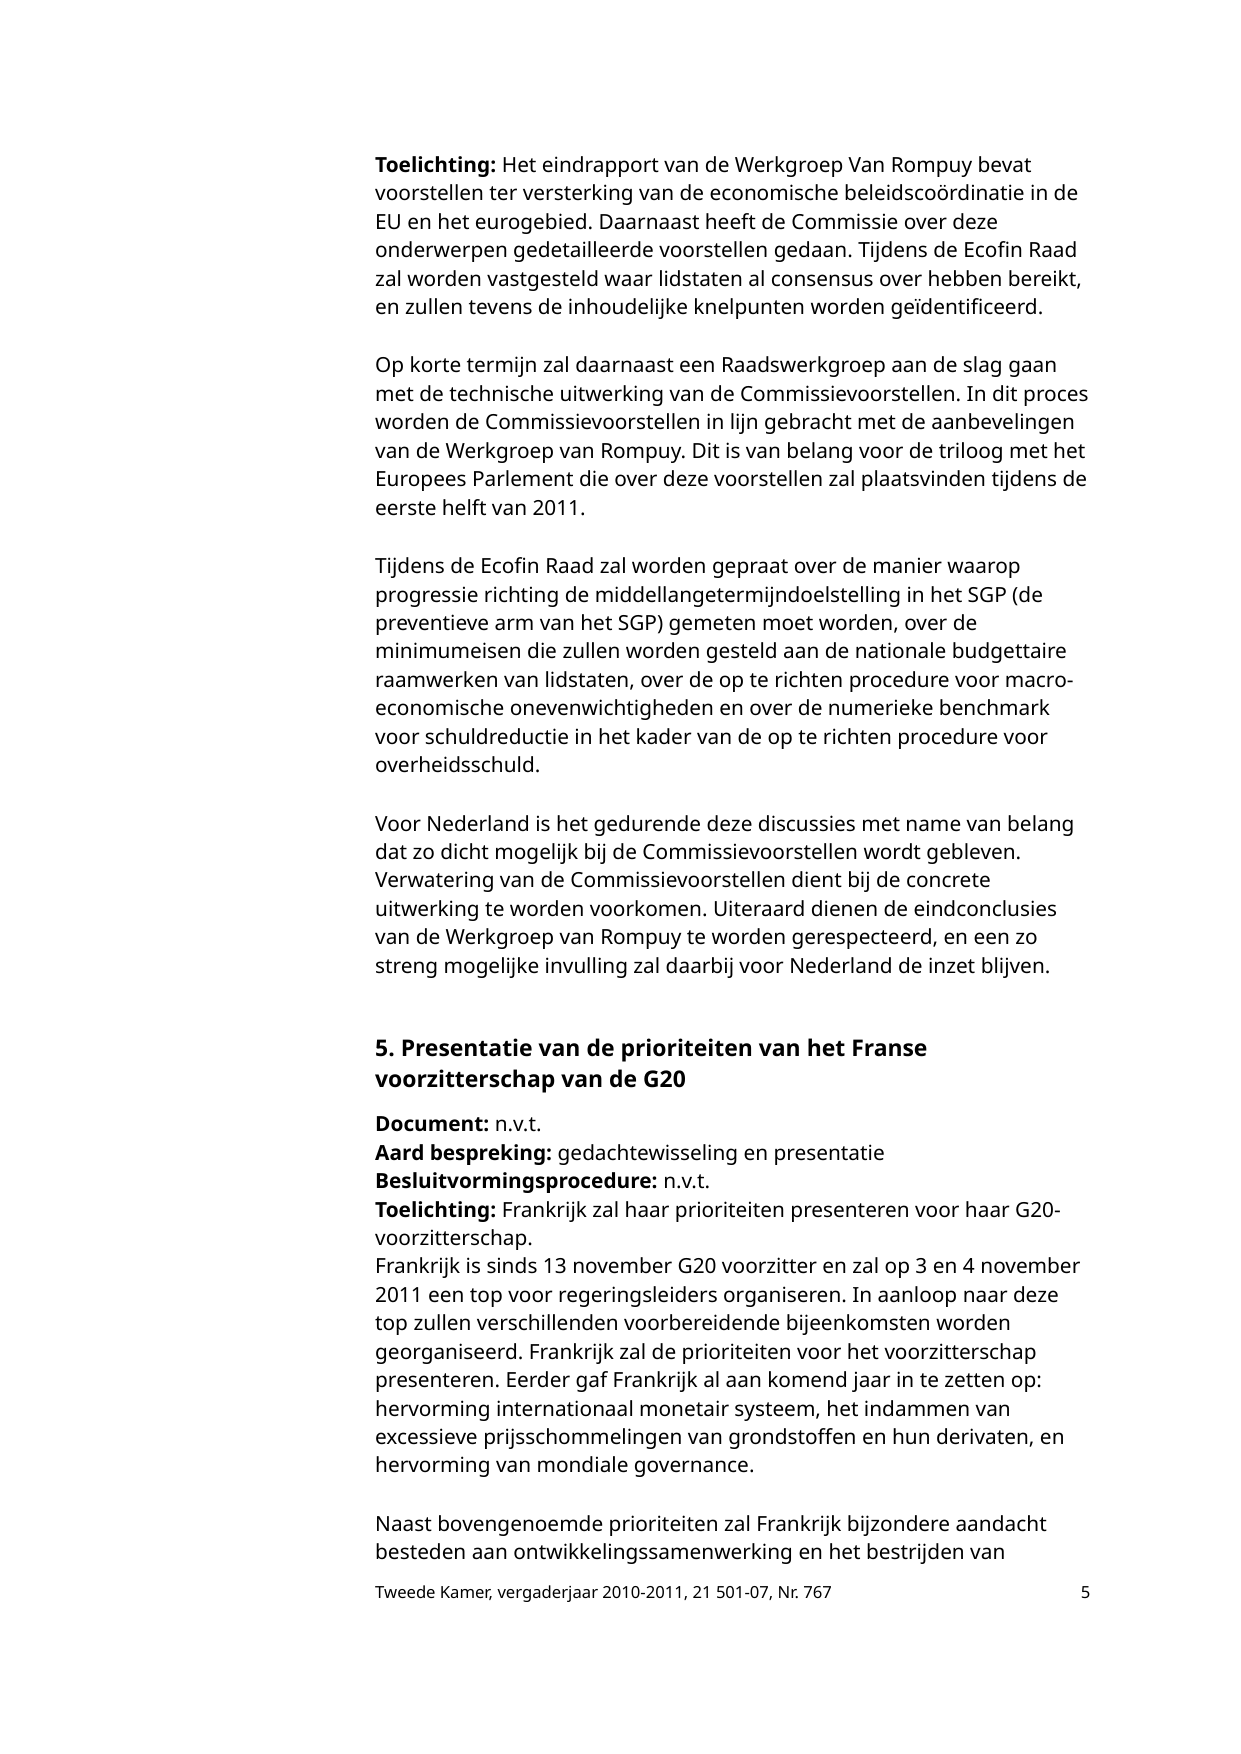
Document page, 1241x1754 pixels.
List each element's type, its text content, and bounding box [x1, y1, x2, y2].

text Document: n.v.t. [375, 1109, 1090, 1138]
text Toelichting: Het eindrapport van de Werkgroep Van Rompuy bevat voorstellen ter versterking van de economische beleidscoördinatie in de EU en het eurogebied. Daarnaast heeft de Commissie over deze onderwerpen gedetailleerde voorstellen gedaan. Tijdens de Ecofin Raad zal worden vastgesteld waar lidstaten al consensus over hebben bereikt, en zullen tevens de inhoudelijke knelpunten worden geïdentificeerd. [375, 150, 1090, 321]
text Frankrijk is sinds 13 november G20 voorzitter en zal op 3 en 4 november 2011 een top voor regeringsleiders organiseren. In aanloop naar deze top zullen verschillenden voorbereidende bijeenkomsten worden georganiseerd. Frankrijk zal de prioriteiten voor het voorzitterschap presenteren. Eerder gaf Frankrijk al aan komend jaar in te zetten op: hervorming internationaal monetair systeem, het indammen van excessieve prijsschommelingen van grondstoffen en hun derivaten, en hervorming van mondiale governance. [375, 1252, 1090, 1479]
text Tijdens de Ecofin Raad zal worden gepraat over de manier waarop progressie richting de middellangetermijndoelstelling in het SGP (de preventieve arm van het SGP) gemeten moet worden, over de minimumeisen die zullen worden gesteld aan de nationale budgettaire raamwerken van lidstaten, over de op te richten procedure voor macro-economische onevenwichtigheden en over de numerieke benchmark voor schuldreductie in het kader van de op te richten procedure voor overheidsschuld. [375, 551, 1090, 779]
text Toelichting: Frankrijk zal haar prioriteiten presenteren voor haar G20-voorzitterschap. [375, 1195, 1090, 1252]
text Op korte termijn zal daarnaast een Raadswerkgroep aan de slag gaan met de technische uitwerking van de Commissievoorstellen. In dit proces worden de Commissievoorstellen in lijn gebracht met de aanbevelingen van de Werkgroep van Rompuy. Dit is van belang voor de triloog met het Europees Parlement die over deze voorstellen zal plaatsvinden tijdens de eerste helft van 2011. [375, 351, 1090, 521]
text Besluitvormingsprocedure: n.v.t. [375, 1166, 1090, 1195]
subtitle 5. Presentatie van de prioriteiten van het Franse voorzitterschap van de G20 [375, 1032, 1090, 1094]
text Aard bespreking: gedachtewisseling en presentatie [375, 1138, 1090, 1166]
text Voor Nederland is het gedurende deze discussies met name van belang dat zo dicht mogelijk bij de Commissievoorstellen wordt gebleven. Verwatering van de Commissievoorstellen dient bij de concrete uitwerking te worden voorkomen. Uiteraard dienen de eindconclusies van de Werkgroep van Rompuy te worden gerespecteerd, en een zo streng mogelijke invulling zal daarbij voor Nederland de inzet blijven. [375, 809, 1090, 979]
text Naast bovengenoemde prioriteiten zal Frankrijk bijzondere aandacht besteden aan ontwikkelingssamenwerking en het bestrijden van [375, 1509, 1090, 1566]
